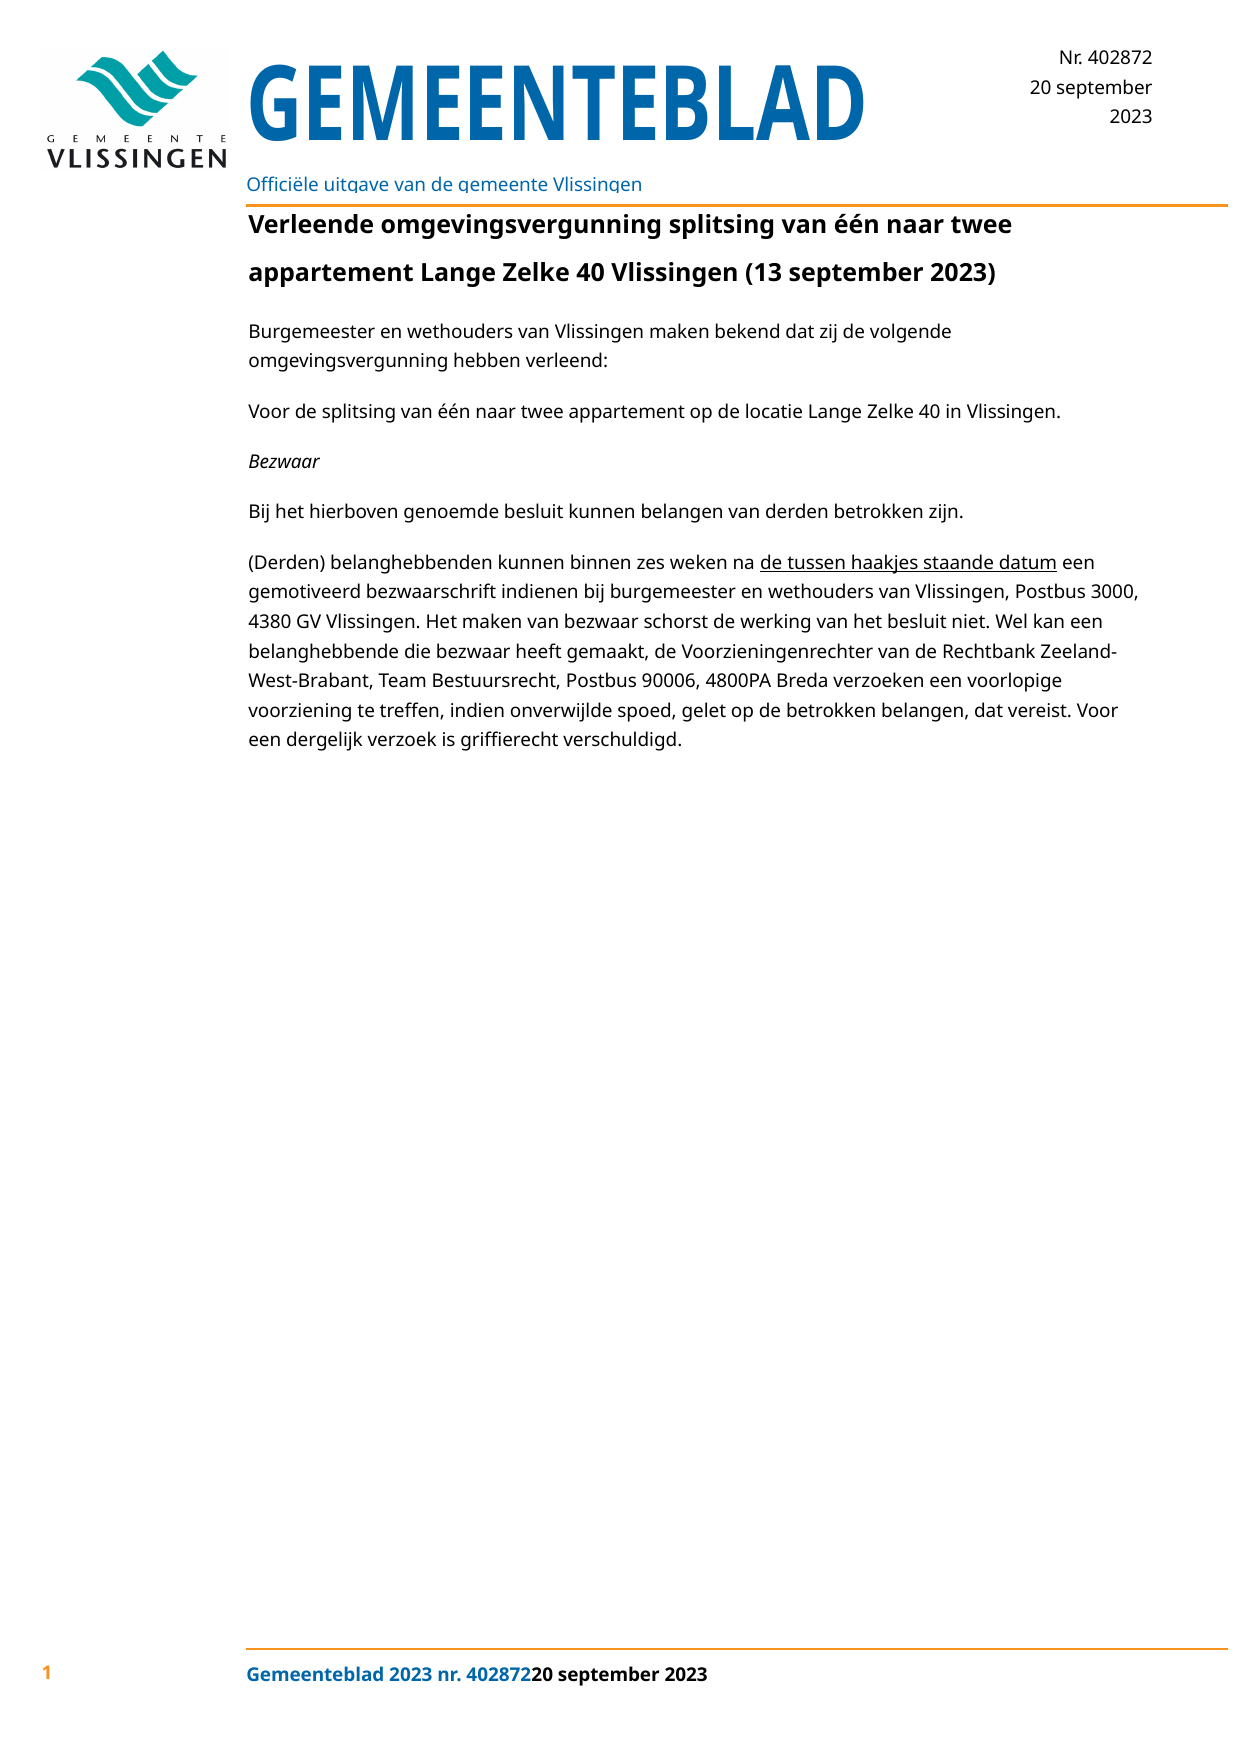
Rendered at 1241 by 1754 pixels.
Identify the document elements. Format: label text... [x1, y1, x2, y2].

text Bij het hierboven genoemde besluit kunnen belangen van derden betrokken zijn. [248, 499, 1152, 524]
text Bezwaar [248, 448, 1152, 474]
text Burgemeester en wethouders van Vlissingen maken bekend dat zij de volgende omgevingsvergunning hebben verleend: [248, 318, 1152, 373]
picture [41, 47, 231, 172]
text (Derden) belanghebbenden kunnen binnen zes weken na de tussen haakjes staande datum een gemotiveerd bezwaarschrift indienen bij burgemeester en wethouders van Vlissingen, Postbus 3000, 4380 GV Vlissingen. Het maken van bezwaar schorst de werking van het besluit niet. Wel kan een belanghebbende die bezwaar heeft gemaakt, de Voorzieningenrechter van de Rechtbank Zeeland-West-Brabant, Team Bestuursrecht, Postbus 90006, 4800PA Breda verzoeken een voorlopige voorziening te treffen, indien onverwijlde spoed, gelet op de betrokken belangen, dat vereist. Voor een dergelijk verzoek is griffierecht verschuldigd. [248, 549, 1152, 752]
text Voor de splitsing van één naar twee appartement op de locatie Lange Zelke 40 in Vlissingen. [248, 398, 1152, 424]
text Verleende omgevingsvergunning splitsing van één naar twee appartement Lange Zelke 40 Vlissingen (13 september 2023) [248, 207, 1152, 288]
